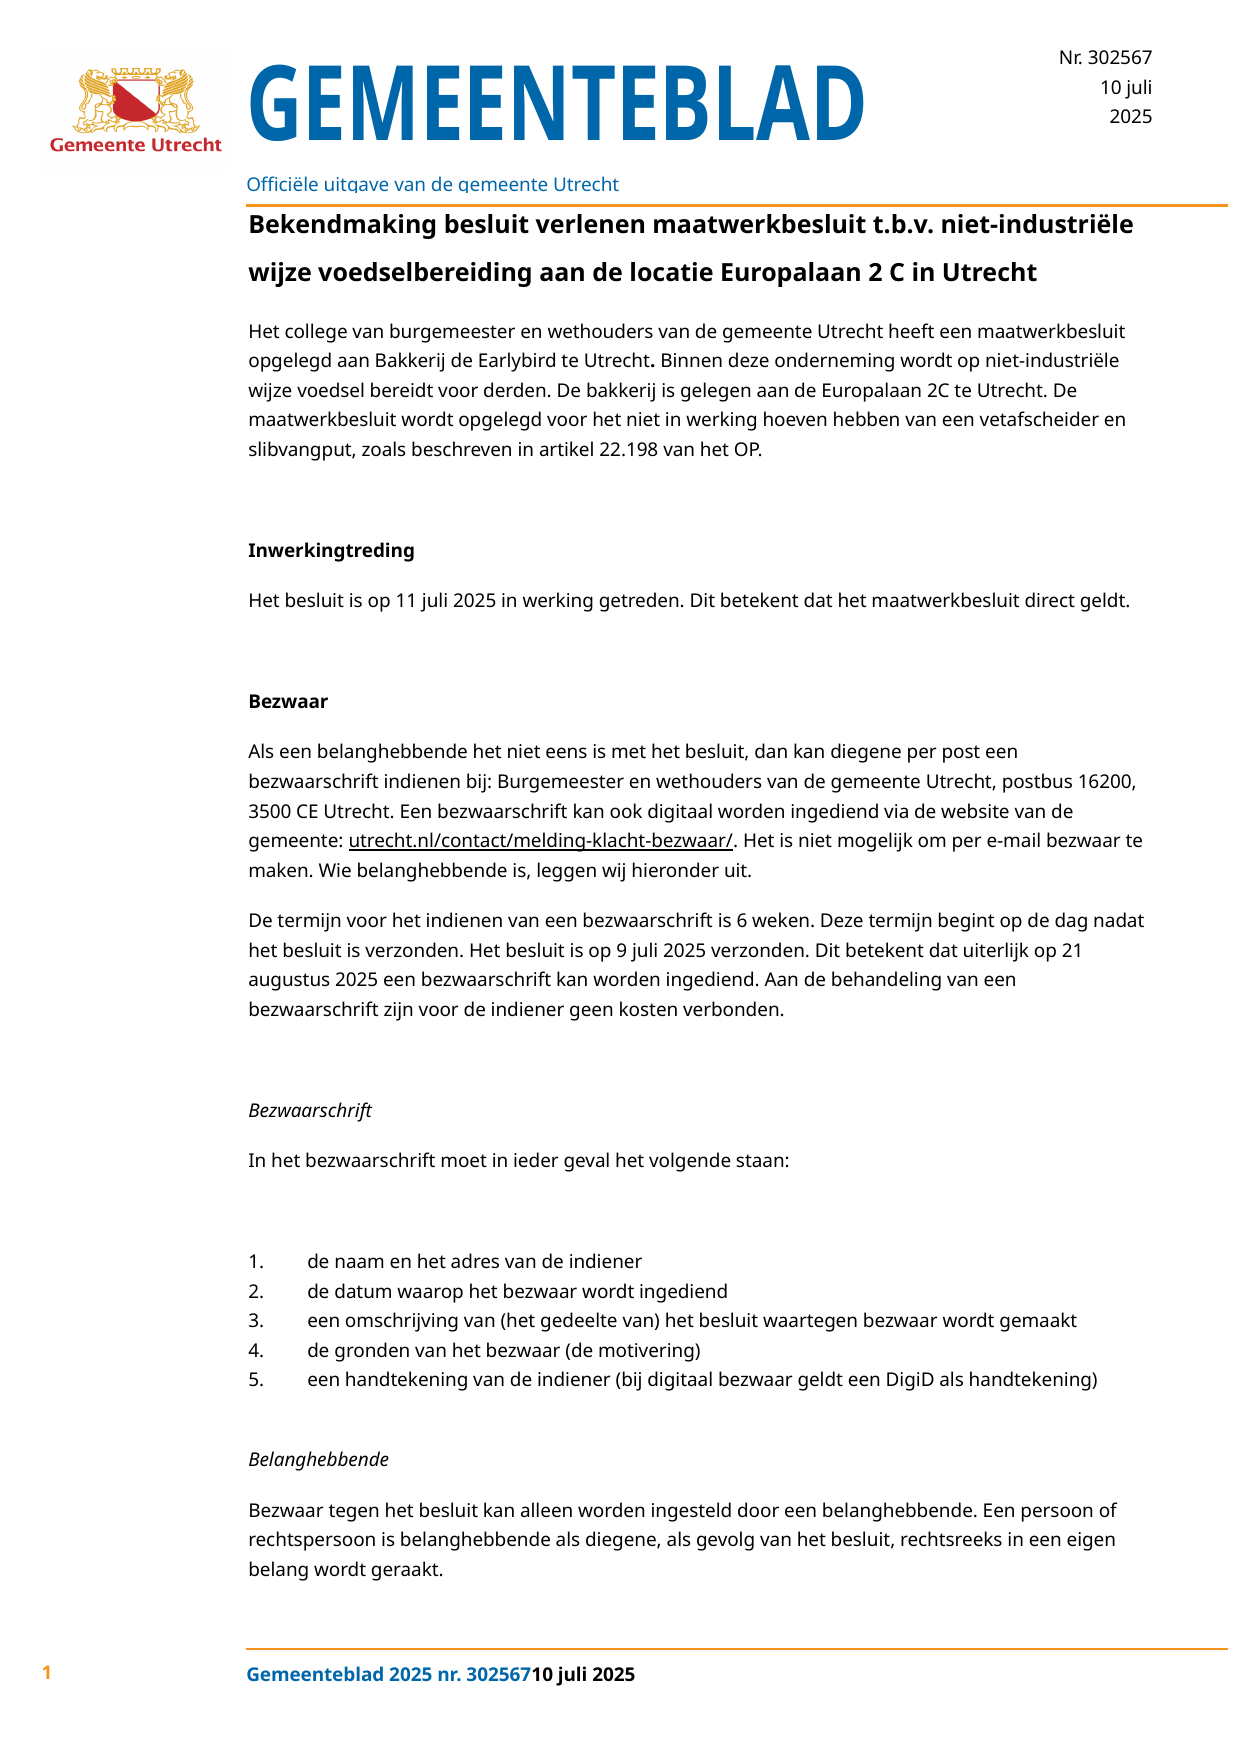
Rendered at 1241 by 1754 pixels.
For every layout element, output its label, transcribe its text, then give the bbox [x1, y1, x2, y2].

text De termijn voor het indienen van een bezwaarschrift is 6 weken. Deze termijn begint op de dag nadat het besluit is verzonden. Het besluit is op 9 juli 2025 verzonden. Dit betekent dat uiterlijk op 21 augustus 2025 een bezwaarschrift kan worden ingediend. Aan de behandeling van een bezwaarschrift zijn voor de indiener geen kosten verbonden. [248, 907, 1152, 1022]
text Inwerkingtreding [248, 537, 1152, 563]
text Het college van burgemeester en wethouders van de gemeente Utrecht heeft een maatwerkbesluit opgelegd aan Bakkerij de Earlybird te Utrecht. Binnen deze onderneming wordt op niet-industriële wijze voedsel bereidt voor derden. De bakkerij is gelegen aan de Europalaan 2C te Utrecht. De maatwerkbesluit wordt opgelegd voor het niet in werking hoeven hebben van een vetafscheider en slibvangput, zoals beschreven in artikel 22.198 van het OP. [248, 318, 1152, 462]
text Het besluit is op 11 juli 2025 in werking getreden. Dit betekent dat het maatwerkbesluit direct geldt. [248, 587, 1152, 613]
text Bezwaar [248, 688, 1152, 714]
list de datum waarop het bezwaar wordt ingediend [248, 1278, 1152, 1304]
list een omschrijving van (het gedeelte van) het besluit waartegen bezwaar wordt gemaakt [248, 1307, 1152, 1333]
text Belanghebbende [248, 1447, 1152, 1472]
list de naam en het adres van de indiener [248, 1248, 1152, 1274]
text Bekendmaking besluit verlenen maatwerkbesluit t.b.v. niet-industriële wijze voedselbereiding aan de locatie Europalaan 2 C in Utrecht [248, 207, 1152, 288]
text Bezwaar tegen het besluit kan alleen worden ingesteld door een belanghebbende. Een persoon of rechtspersoon is belanghebbende als diegene, als gevolg van het besluit, rechtsreeks in een eigen belang wordt geraakt. [248, 1497, 1152, 1582]
text In het bezwaarschrift moet in ieder geval het volgende staan: [248, 1147, 1152, 1173]
list een handtekening van de indiener (bij digitaal bezwaar geldt een DigiD als handtekening) [248, 1367, 1152, 1392]
text Bezwaarschrift [248, 1097, 1152, 1123]
text Als een belanghebbende het niet eens is met het besluit, dan kan diegene per post een bezwaarschrift indienen bij: Burgemeester en wethouders van de gemeente Utrecht, postbus 16200, 3500 CE Utrecht. Een bezwaarschrift kan ook digitaal worden ingediend via de website van de gemeente: utrecht.nl/contact/melding-klacht-bezwaar/. Het is niet mogelijk om per e-mail bezwaar te maken. Wie belanghebbende is, leggen wij hieronder uit. [248, 739, 1152, 883]
picture [41, 47, 231, 172]
list de gronden van het bezwaar (de motivering) [248, 1337, 1152, 1363]
